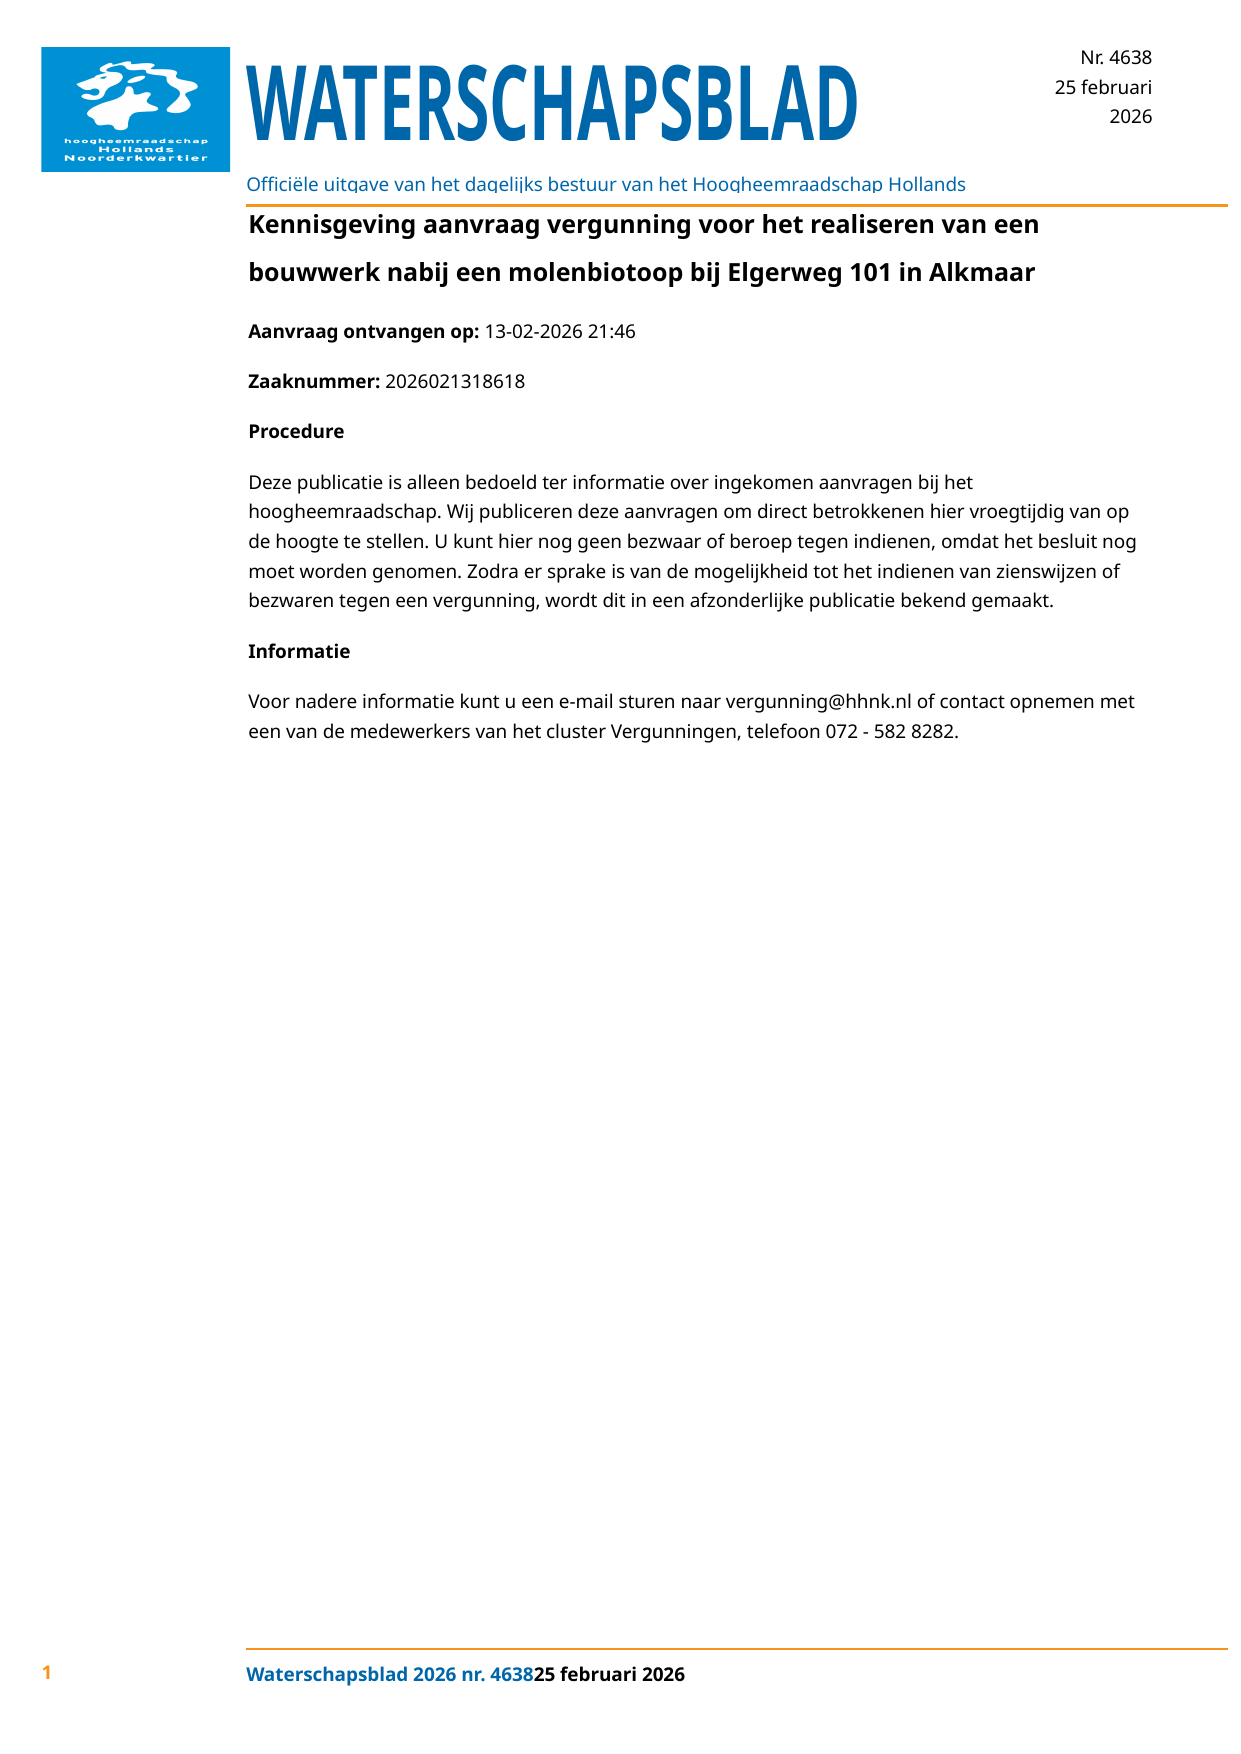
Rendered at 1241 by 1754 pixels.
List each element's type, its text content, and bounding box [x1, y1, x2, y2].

picture [118, 62, 197, 112]
text Voor nadere informatie kunt u een e-mail sturen naar vergunning@hhnk.nl of contact opnemen met een van de medewerkers van het cluster Vergunningen, telefoon 072 - 582 8282. [248, 688, 1152, 744]
text Aanvraag ontvangen op: 13-02-2026 21:46 [248, 318, 1152, 344]
picture [78, 64, 122, 99]
text Zaaknummer: 2026021318618 [248, 368, 1152, 394]
picture [129, 76, 144, 82]
text Deze publicatie is alleen bedoeld ter informatie over ingekomen aanvragen bij het hoogheemraadschap. Wij publiceren deze aanvragen om direct betrokkenen hier vroegtijdig van op de hoogte te stellen. U kunt hier nog geen bezwaar of beroep tegen indienen, omdat het besluit nog moet worden genomen. Zodra er sprake is van de mogelijkheid tot het indienen van zienswijzen of bezwaren tegen een vergunning, wordt dit in een afzonderlijke publicatie bekend gemaakt. [248, 469, 1152, 613]
text Procedure [248, 419, 1152, 444]
text Informatie [248, 638, 1152, 664]
picture [88, 87, 157, 130]
text Kennisgeving aanvraag vergunning voor het realiseren van een bouwwerk nabij een molenbiotoop bij Elgerweg 101 in Alkmaar [248, 207, 1152, 288]
